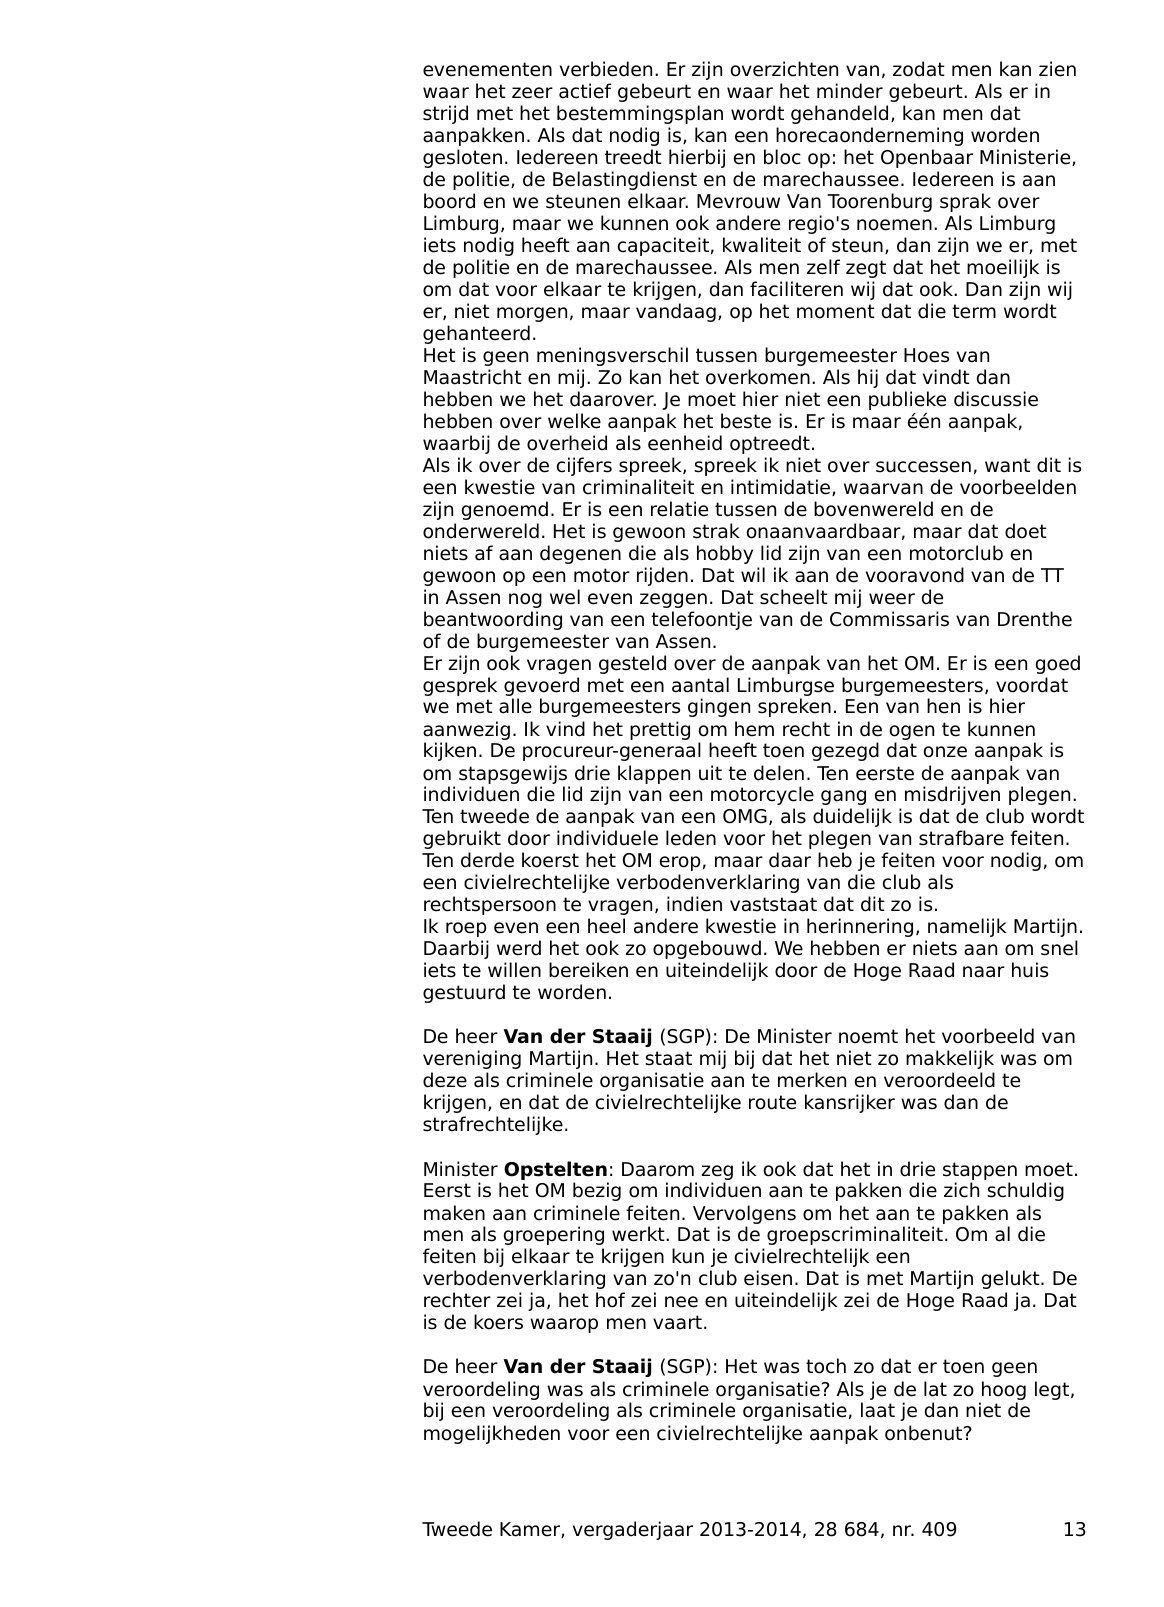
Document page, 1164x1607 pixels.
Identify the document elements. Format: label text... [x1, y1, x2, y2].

text De heer Van der Staaij (SGP): Het was toch zo dat er toen geen veroordeling was als criminele organisatie? Als je de lat zo hoog legt, bij een veroordeling als criminele organisatie, laat je dan niet de mogelijkheden voor een civielrechtelijke aanpak onbenut? [422, 1356, 1087, 1444]
text evenementen verbieden. Er zijn overzichten van, zodat men kan zien waar het zeer actief gebeurt en waar het minder gebeurt. Als er in strijd met het bestemmingsplan wordt gehandeld, kan men dat aanpakken. Als dat nodig is, kan een horecaonderneming worden gesloten. Iedereen treedt hierbij en bloc op: het Openbaar Ministerie, de politie, de Belastingdienst en de marechaussee. Iedereen is aan boord en we steunen elkaar. Mevrouw Van Toorenburg sprak over Limburg, maar we kunnen ook andere regio's noemen. Als Limburg iets nodig heeft aan capaciteit, kwaliteit of steun, dan zijn we er, met de politie en de marechaussee. Als men zelf zegt dat het moeilijk is om dat voor elkaar te krijgen, dan faciliteren wij dat ook. Dan zijn wij er, niet morgen, maar vandaag, op het moment dat die term wordt gehanteerd. [422, 59, 1087, 345]
text De heer Van der Staaij (SGP): De Minister noemt het voorbeeld van vereniging Martijn. Het staat mij bij dat het niet zo makkelijk was om deze als criminele organisatie aan te merken en veroordeeld te krijgen, en dat de civielrechtelijke route kansrijker was dan de strafrechtelijke. [422, 1026, 1087, 1136]
text Het is geen meningsverschil tussen burgemeester Hoes van Maastricht en mij. Zo kan het overkomen. Als hij dat vindt dan hebben we het daarover. Je moet hier niet een publieke discussie hebben over welke aanpak het beste is. Er is maar één aanpak, waarbij de overheid als eenheid optreedt. [422, 345, 1087, 455]
text Er zijn ook vragen gesteld over de aanpak van het OM. Er is een goed gesprek gevoerd met een aantal Limburgse burgemeesters, voordat we met alle burgemeesters gingen spreken. Een van hen is hier aanwezig. Ik vind het prettig om hem recht in de ogen te kunnen kijken. De procureur-generaal heeft toen gezegd dat onze aanpak is om stapsgewijs drie klappen uit te delen. Ten eerste de aanpak van individuen die lid zijn van een motorcycle gang en misdrijven plegen. Ten tweede de aanpak van een OMG, als duidelijk is dat de club wordt gebruikt door individuele leden voor het plegen van strafbare feiten. Ten derde koerst het OM erop, maar daar heb je feiten voor nodig, om een civielrechtelijke verbodenverklaring van die club als rechtspersoon te vragen, indien vaststaat dat dit zo is. [422, 652, 1087, 916]
text Ik roep even een heel andere kwestie in herinnering, namelijk Martijn. Daarbij werd het ook zo opgebouwd. We hebben er niets aan om snel iets te willen bereiken en uiteindelijk door de Hoge Raad naar huis gestuurd te worden. [422, 916, 1087, 1004]
text Minister Opstelten: Daarom zeg ik ook dat het in drie stappen moet. Eerst is het OM bezig om individuen aan te pakken die zich schuldig maken aan criminele feiten. Vervolgens om het aan te pakken als men als groepering werkt. Dat is de groepscriminaliteit. Om al die feiten bij elkaar te krijgen kun je civielrechtelijk een verbodenverklaring van zo'n club eisen. Dat is met Martijn gelukt. De rechter zei ja, het hof zei nee en uiteindelijk zei de Hoge Raad ja. Dat is de koers waarop men vaart. [422, 1158, 1087, 1334]
text Als ik over de cijfers spreek, spreek ik niet over successen, want dit is een kwestie van criminaliteit en intimidatie, waarvan de voorbeelden zijn genoemd. Er is een relatie tussen de bovenwereld en de onderwereld. Het is gewoon strak onaanvaardbaar, maar dat doet niets af aan degenen die als hobby lid zijn van een motorclub en gewoon op een motor rijden. Dat wil ik aan de vooravond van de TT in Assen nog wel even zeggen. Dat scheelt mij weer de beantwoording van een telefoontje van de Commissaris van Drenthe of de burgemeester van Assen. [422, 455, 1087, 652]
